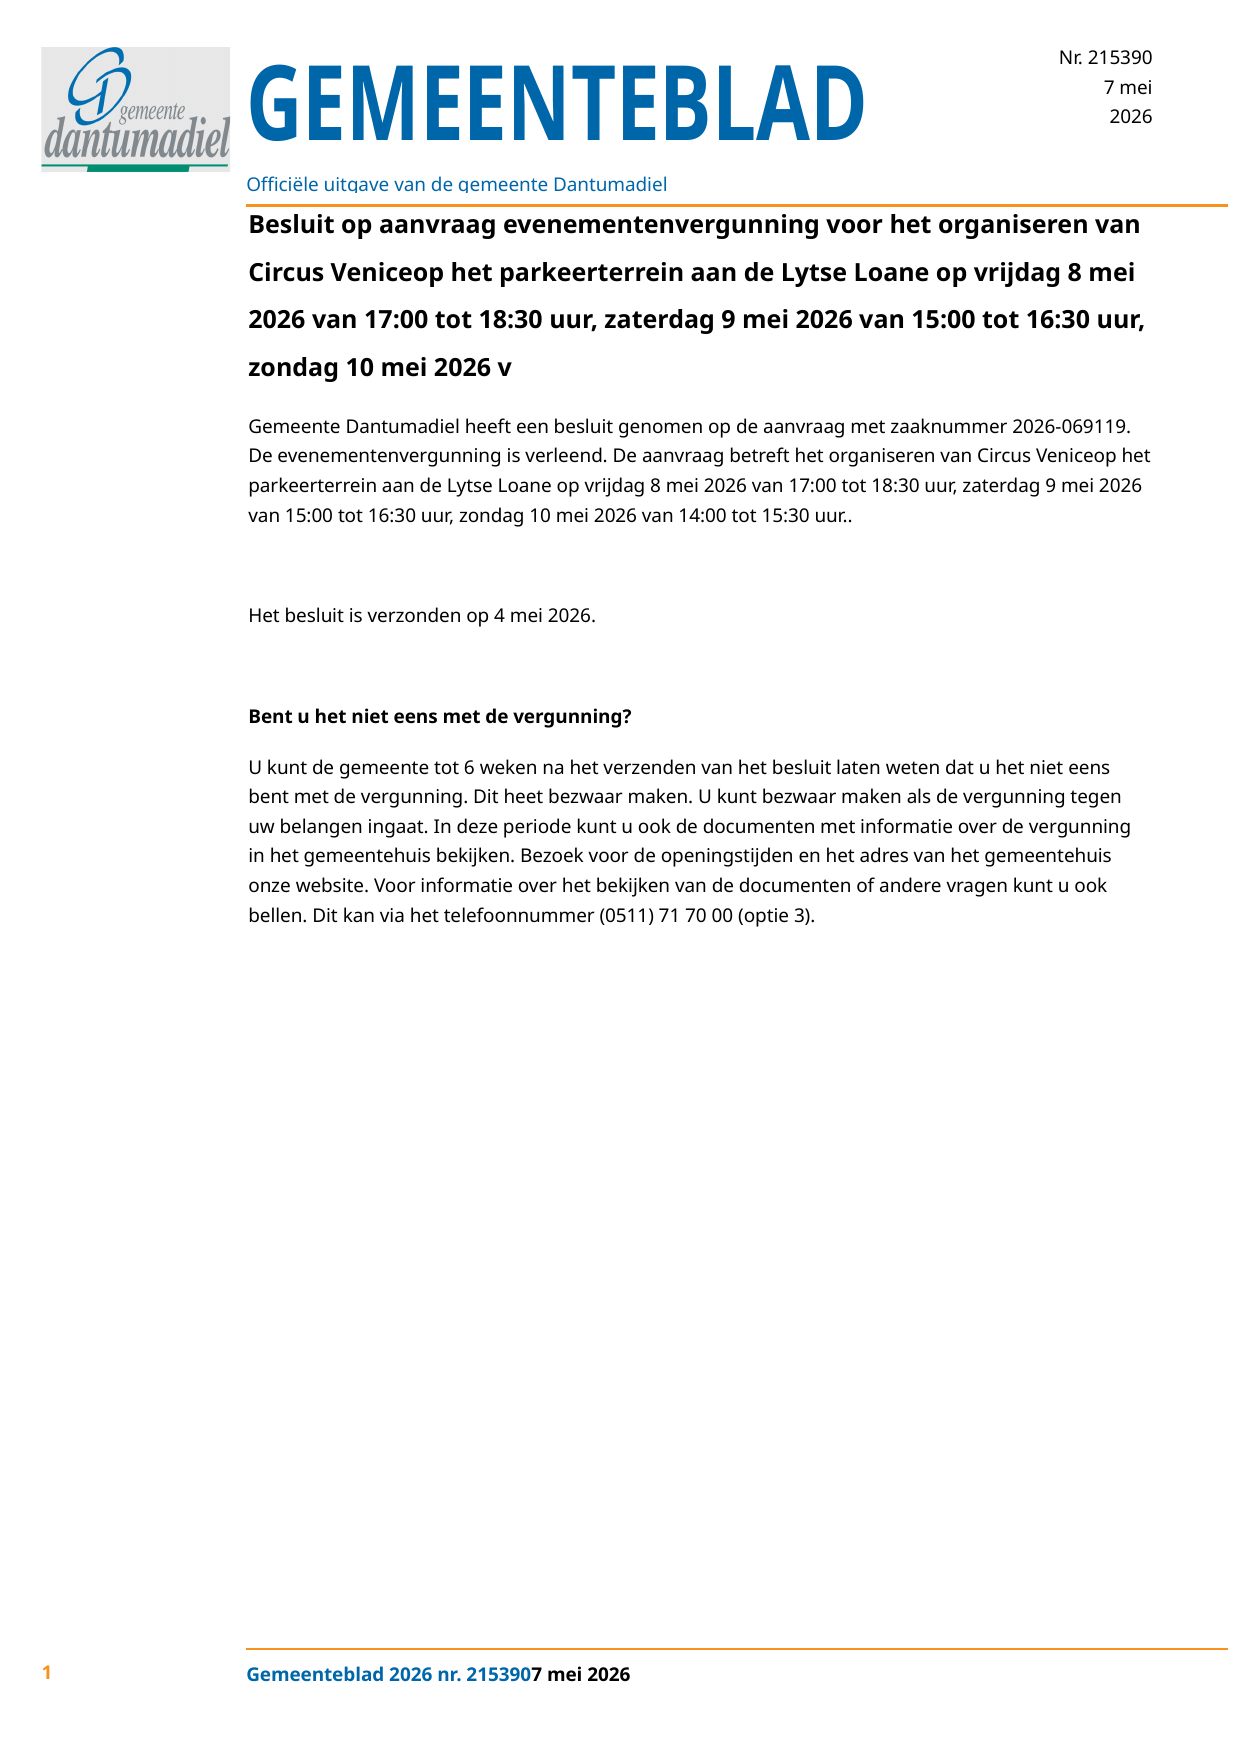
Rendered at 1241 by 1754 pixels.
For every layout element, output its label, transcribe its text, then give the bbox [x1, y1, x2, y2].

text Bent u het niet eens met de vergunning? [248, 703, 1152, 729]
text Het besluit is verzonden op 4 mei 2026. [248, 603, 1152, 628]
text Gemeente Dantumadiel heeft een besluit genomen op de aanvraag met zaaknummer 2026-069119. De evenementenvergunning is verleend. De aanvraag betreft het organiseren van Circus Veniceop het parkeerterrein aan de Lytse Loane op vrijdag 8 mei 2026 van 17:00 tot 18:30 uur, zaterdag 9 mei 2026 van 15:00 tot 16:30 uur, zondag 10 mei 2026 van 14:00 tot 15:30 uur.. [248, 413, 1152, 528]
picture [41, 47, 231, 172]
text U kunt de gemeente tot 6 weken na het verzenden van het besluit laten weten dat u het niet eens bent met de vergunning. Dit heet bezwaar maken. U kunt bezwaar maken als de vergunning tegen uw belangen ingaat. In deze periode kunt u ook de documenten met informatie over de vergunning in het gemeentehuis bekijken. Bezoek voor de openingstijden en het adres van het gemeentehuis onze website. Voor informatie over het bekijken van de documenten of andere vragen kunt u ook bellen. Dit kan via het telefoonnummer (0511) 71 70 00 (optie 3). [248, 754, 1152, 928]
text Besluit op aanvraag evenementenvergunning voor het organiseren van Circus Veniceop het parkeerterrein aan de Lytse Loane op vrijdag 8 mei 2026 van 17:00 tot 18:30 uur, zaterdag 9 mei 2026 van 15:00 tot 16:30 uur, zondag 10 mei 2026 v [248, 207, 1152, 384]
